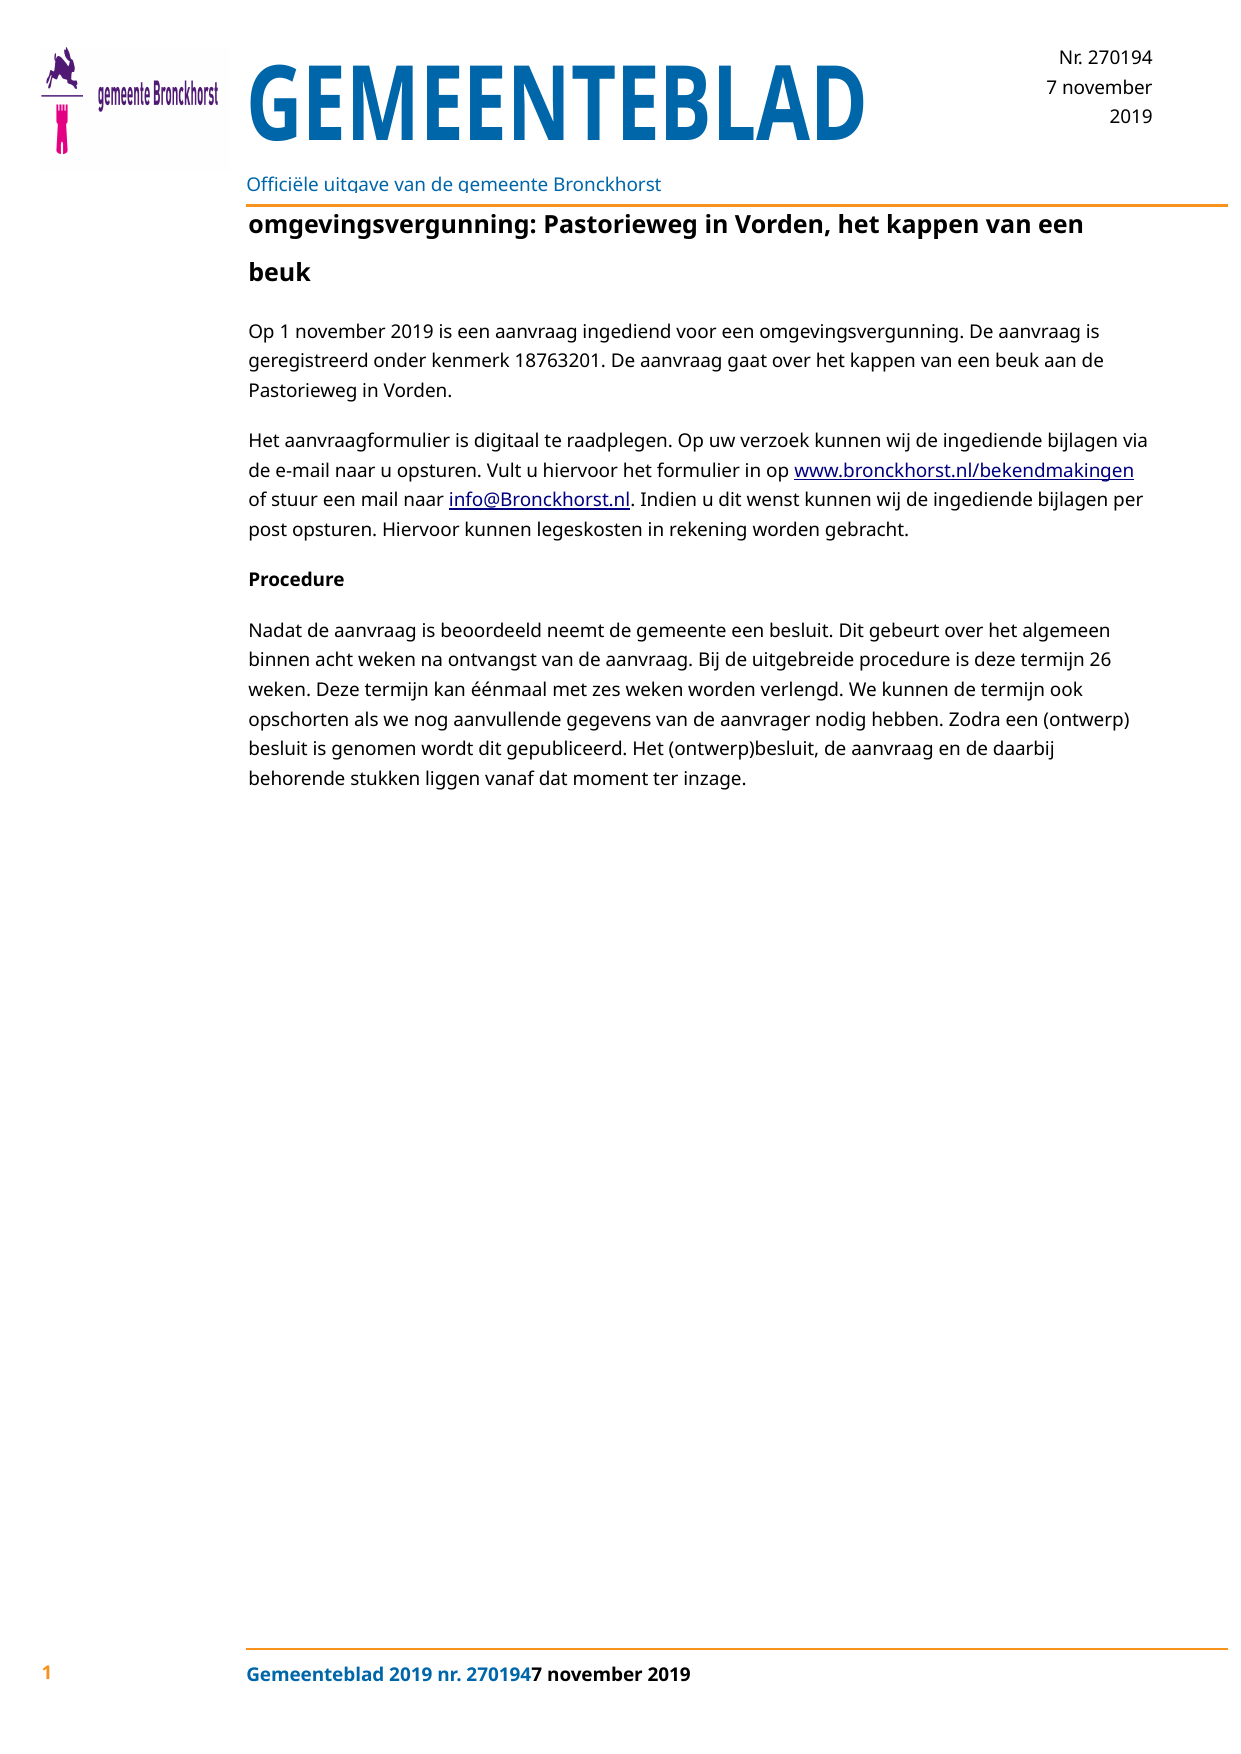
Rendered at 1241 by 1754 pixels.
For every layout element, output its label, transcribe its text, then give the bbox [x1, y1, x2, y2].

text Nadat de aanvraag is beoordeeld neemt de gemeente een besluit. Dit gebeurt over het algemeen binnen acht weken na ontvangst van de aanvraag. Bij de uitgebreide procedure is deze termijn 26 weken. Deze termijn kan éénmaal met zes weken worden verlengd. We kunnen de termijn ook opschorten als we nog aanvullende gegevens van de aanvrager nodig hebben. Zodra een (ontwerp) besluit is genomen wordt dit gepubliceerd. Het (ontwerp)besluit, de aanvraag en de daarbij behorende stukken liggen vanaf dat moment ter inzage. [248, 617, 1152, 791]
text Procedure [248, 567, 1152, 592]
picture [41, 47, 231, 172]
text omgevingsvergunning: Pastorieweg in Vorden, het kappen van een beuk [248, 207, 1152, 288]
text Op 1 november 2019 is een aanvraag ingediend voor een omgevingsvergunning. De aanvraag is geregistreerd onder kenmerk 18763201. De aanvraag gaat over het kappen van een beuk aan de Pastorieweg in Vorden. [248, 318, 1152, 403]
text Het aanvraagformulier is digitaal te raadplegen. Op uw verzoek kunnen wij de ingediende bijlagen via de e-mail naar u opsturen. Vult u hiervoor het formulier in op www.bronckhorst.nl/bekendmakingen of stuur een mail naar info@Bronckhorst.nl. Indien u dit wenst kunnen wij de ingediende bijlagen per post opsturen. Hiervoor kunnen legeskosten in rekening worden gebracht. [248, 427, 1152, 542]
